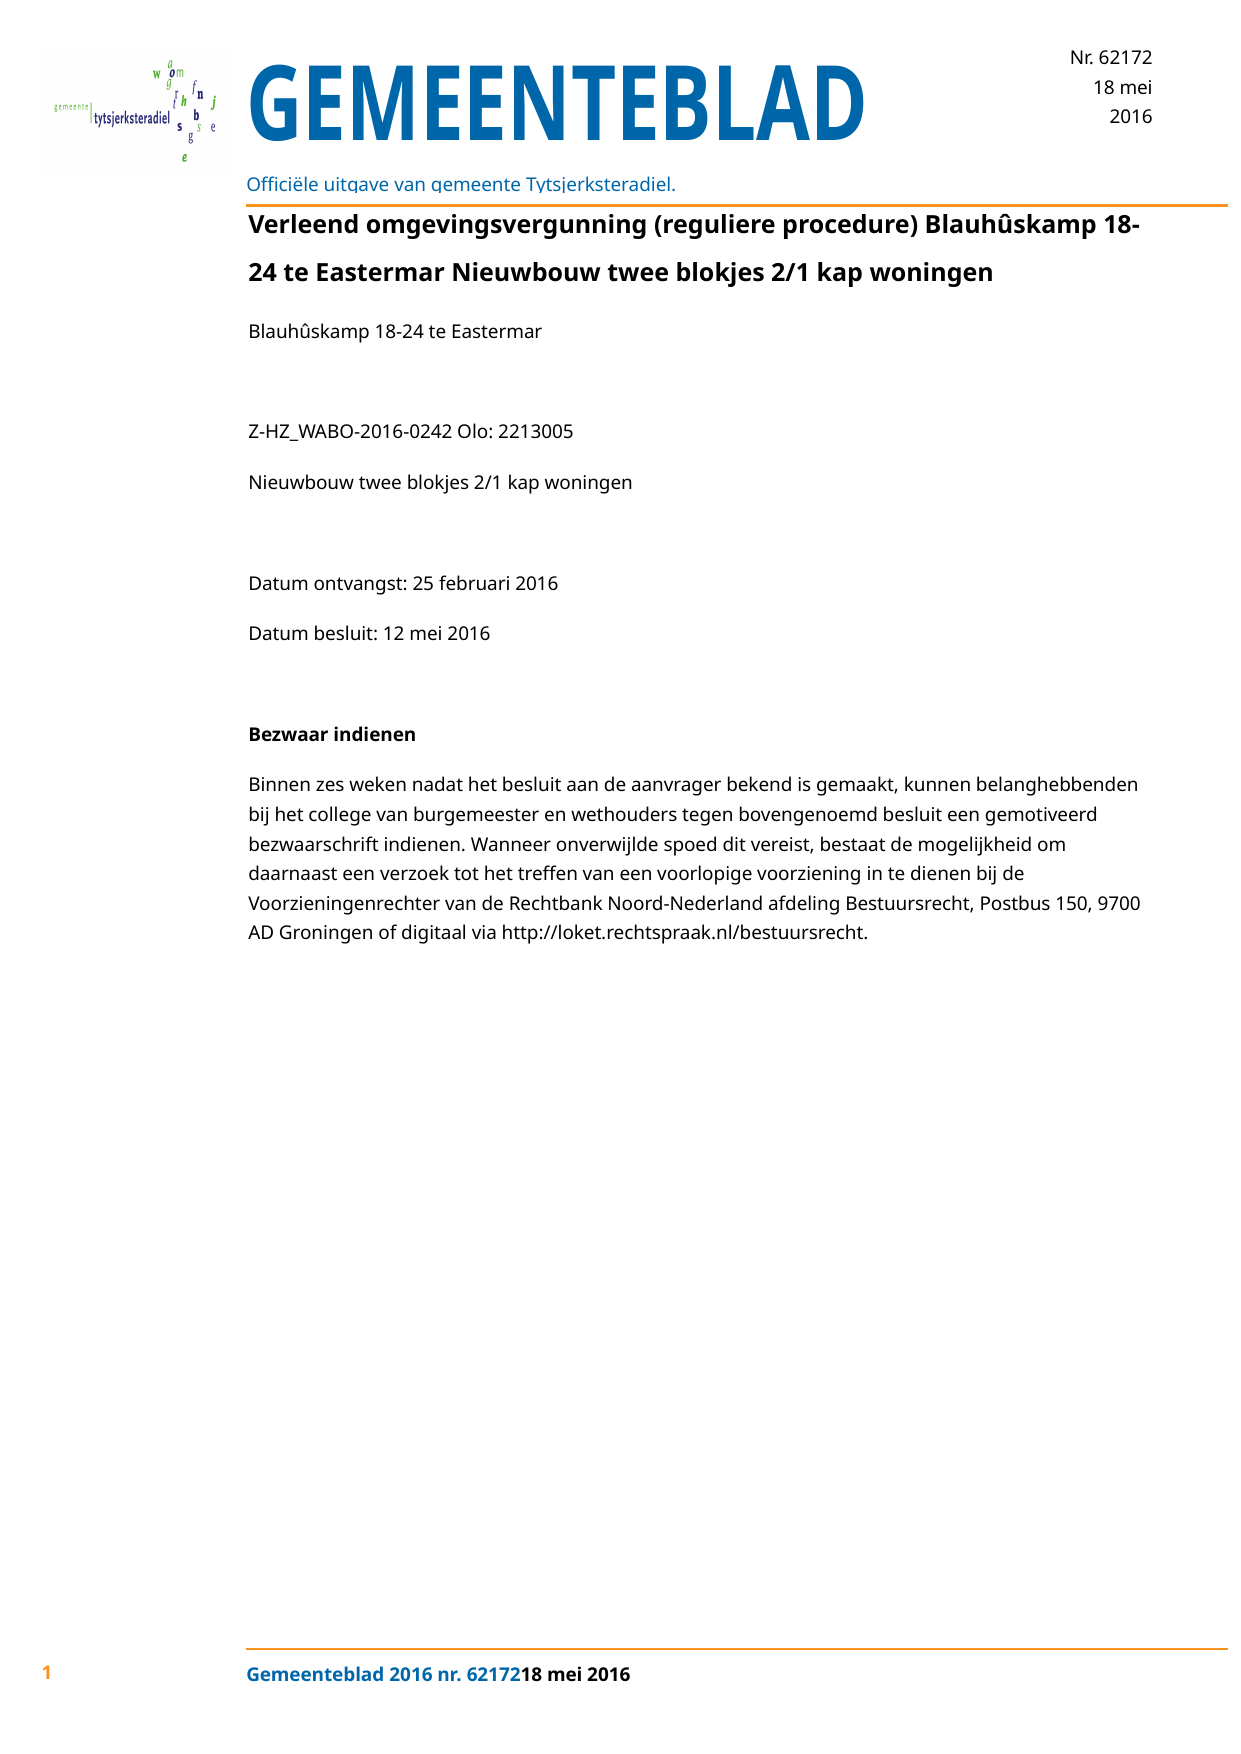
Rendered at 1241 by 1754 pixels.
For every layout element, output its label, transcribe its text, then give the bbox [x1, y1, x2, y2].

text Z-HZ_WABO-2016-0242 Olo: 2213005 [248, 419, 1152, 444]
text Nieuwbouw twee blokjes 2/1 kap woningen [248, 469, 1152, 495]
text Datum besluit: 12 mei 2016 [248, 620, 1152, 646]
text Blauhûskamp 18-24 te Eastermar [248, 318, 1152, 344]
picture [41, 47, 231, 172]
text Verleend omgevingsvergunning (reguliere procedure) Blauhûskamp 18-24 te Eastermar Nieuwbouw twee blokjes 2/1 kap woningen [248, 207, 1152, 288]
text Binnen zes weken nadat het besluit aan de aanvrager bekend is gemaakt, kunnen belanghebbenden bij het college van burgemeester en wethouders tegen bovengenoemd besluit een gemotiveerd bezwaarschrift indienen. Wanneer onverwijlde spoed dit vereist, bestaat de mogelijkheid om daarnaast een verzoek tot het treffen van een voorlopige voorziening in te dienen bij de Voorzieningenrechter van de Rechtbank Noord-Nederland afdeling Bestuursrecht, Postbus 150, 9700 AD Groningen of digitaal via http://loket.rechtspraak.nl/bestuursrecht. [248, 772, 1152, 945]
text Datum ontvangst: 25 februari 2016 [248, 570, 1152, 596]
text Bezwaar indienen [248, 721, 1152, 747]
